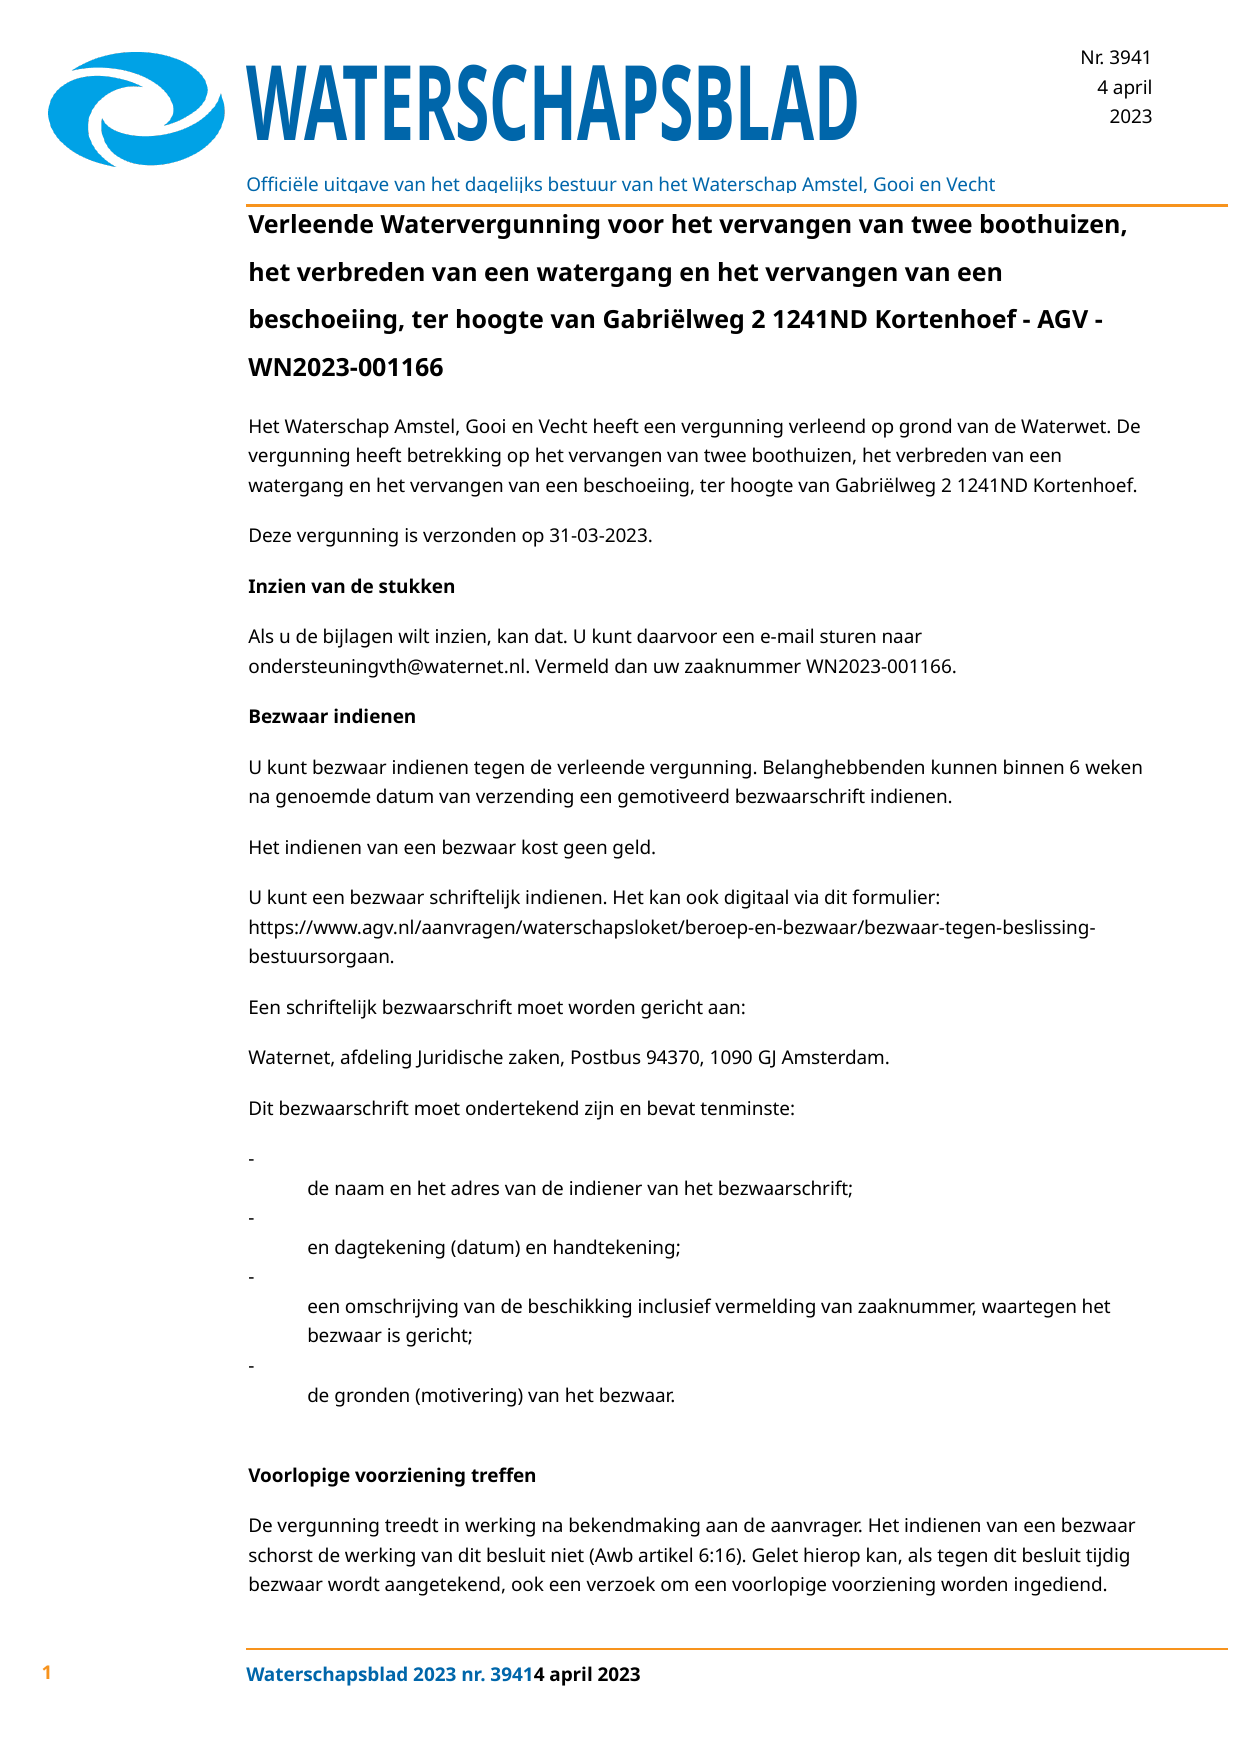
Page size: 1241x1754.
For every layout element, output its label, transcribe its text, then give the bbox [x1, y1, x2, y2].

text Verleende Watervergunning voor het vervangen van twee boothuizen, het verbreden van een watergang en het vervangen van een beschoeiing, ter hoogte van Gabriëlweg 2 1241ND Kortenhoef - AGV - WN2023-001166 [248, 207, 1152, 384]
picture [41, 47, 231, 172]
list en dagtekening (datum) en handtekening; [248, 1234, 1152, 1260]
text Voorlopige voorziening treffen [248, 1462, 1152, 1488]
text De vergunning treedt in werking na bekendmaking aan de aanvrager. Het indienen van een bezwaar schorst de werking van dit besluit niet (Awb artikel 6:16). Gelet hierop kan, als tegen dit besluit tijdig bezwaar wordt aangetekend, ook een verzoek om een voorlopige voorziening worden ingediend. [248, 1512, 1152, 1597]
text Dit bezwaarschrift moet ondertekend zijn en bevat tenminste: [248, 1095, 1152, 1121]
list de naam en het adres van de indiener van het bezwaarschrift; [248, 1175, 1152, 1201]
text U kunt een bezwaar schriftelijk indienen. Het kan ook digitaal via dit formulier: https://www.agv.nl/aanvragen/waterschapsloket/beroep-en-bezwaar/bezwaar-tegen-beslissing-bestuursorgaan. [248, 884, 1152, 969]
text Als u de bijlagen wilt inzien, kan dat. U kunt daarvoor een e-mail sturen naar ondersteuningvth@waternet.nl. Vermeld dan uw zaaknummer WN2023-001166. [248, 623, 1152, 679]
text Een schriftelijk bezwaarschrift moet worden gericht aan: [248, 994, 1152, 1020]
text Bezwaar indienen [248, 703, 1152, 729]
text Het indienen van een bezwaar kost geen geld. [248, 834, 1152, 860]
text Het Waterschap Amstel, Gooi en Vecht heeft een vergunning verleend op grond van de Waterwet. De vergunning heeft betrekking op het vervangen van twee boothuizen, het verbreden van een watergang en het vervangen van een beschoeiing, ter hoogte van Gabriëlweg 2 1241ND Kortenhoef. [248, 413, 1152, 498]
text Waternet, afdeling Juridische zaken, Postbus 94370, 1090 GJ Amsterdam. [248, 1044, 1152, 1070]
list een omschrijving van de beschikking inclusief vermelding van zaaknummer, waartegen het bezwaar is gericht; [248, 1293, 1152, 1348]
text Deze vergunning is verzonden op 31-03-2023. [248, 523, 1152, 548]
list de gronden (motivering) van het bezwaar. [248, 1382, 1152, 1408]
text U kunt bezwaar indienen tegen de verleende vergunning. Belanghebbenden kunnen binnen 6 weken na genoemde datum van verzending een gemotiveerd bezwaarschrift indienen. [248, 754, 1152, 809]
text Inzien van de stukken [248, 573, 1152, 599]
